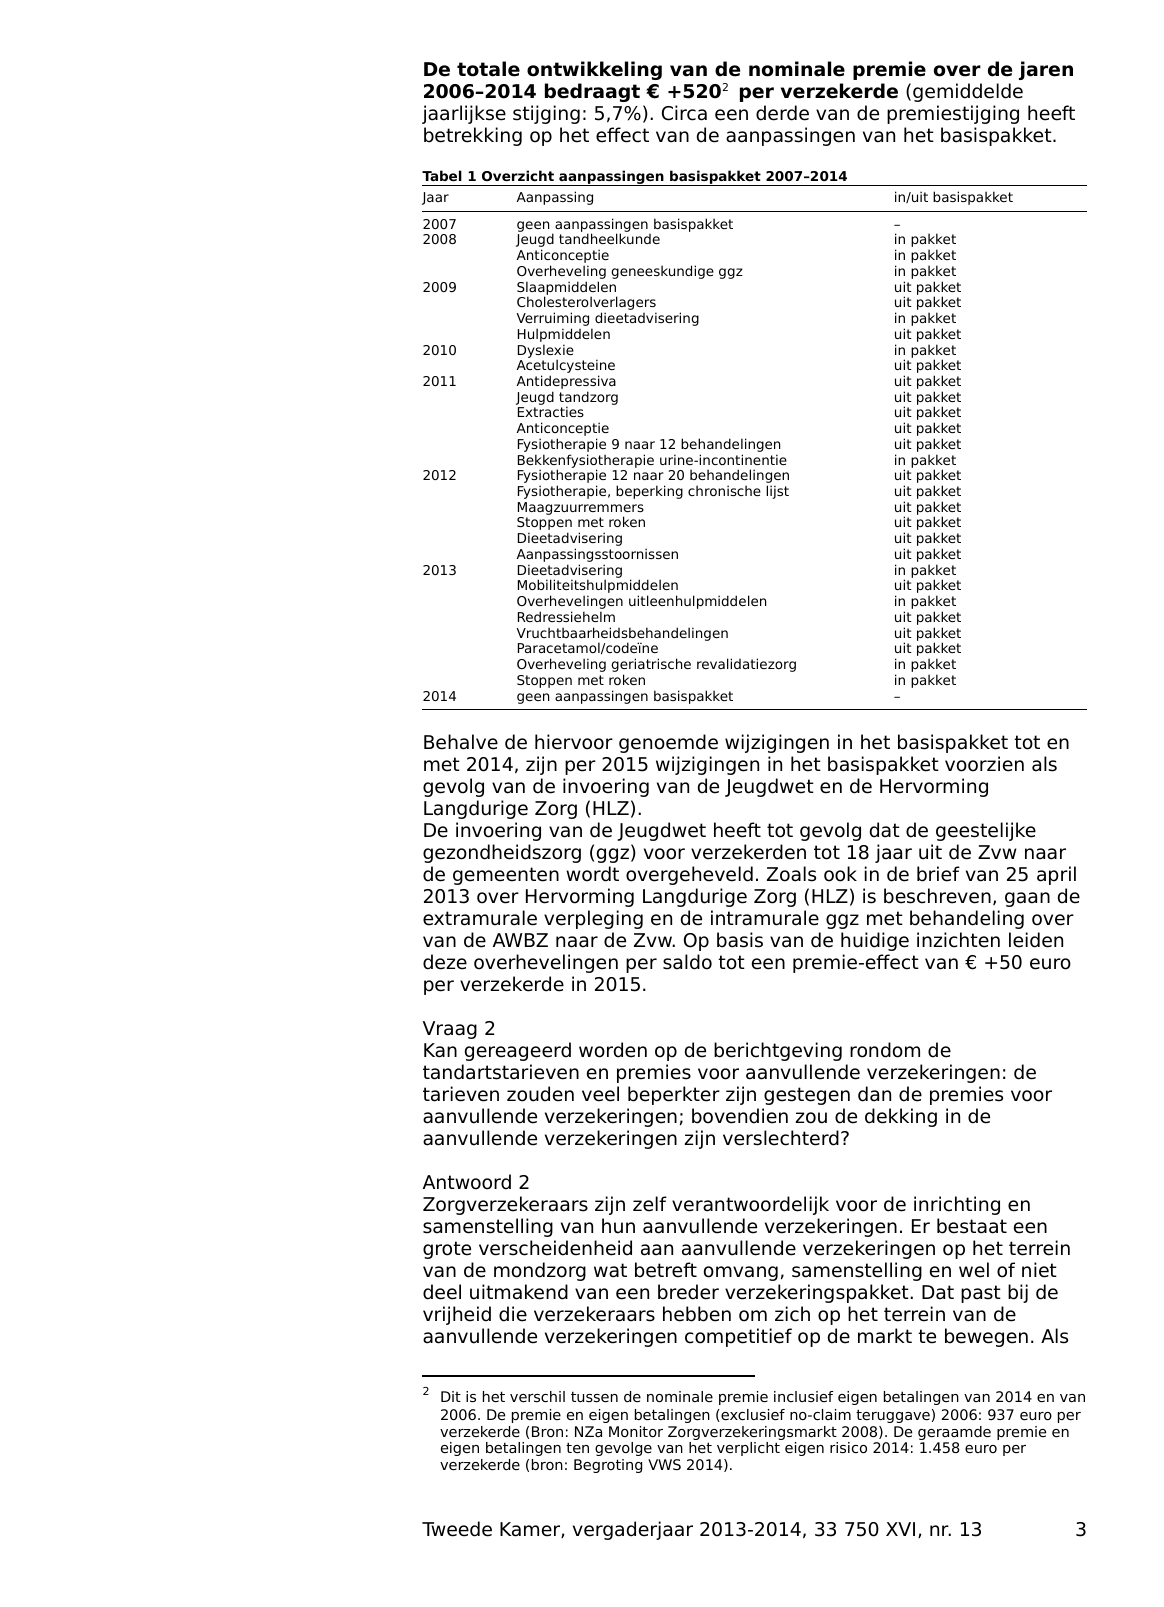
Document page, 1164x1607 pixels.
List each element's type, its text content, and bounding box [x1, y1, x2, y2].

table_cell Hulpmiddelen [511, 327, 888, 342]
table_cell [422, 484, 511, 499]
table_cell Vruchtbaarheidsbehandelingen [511, 625, 888, 641]
table_cell [422, 437, 511, 452]
table_cell Jaar [422, 186, 511, 211]
table_cell [422, 453, 511, 468]
table_cell Anticonceptie [511, 248, 888, 264]
table_cell uit pakket [888, 468, 1087, 484]
table_cell [422, 327, 511, 342]
text Kan gereageerd worden op de berichtgeving rondom de tandartstarieven en premies voor aanvullende verzekeringen: de tarieven zouden veel beperkter zijn gestegen dan de premies voor aanvullende verzekeringen; bovendien zou de dekking in de aanvullende verzekeringen zijn verslechterd? [422, 1040, 1087, 1150]
table_cell uit pakket [888, 279, 1087, 295]
table_cell – [888, 688, 1087, 709]
text Behalve de hiervoor genoemde wijzigingen in het basispakket tot en met 2014, zijn per 2015 wijzigingen in het basispakket voorzien als gevolg van de invoering van de Jeugdwet en de Hervorming Langdurige Zorg (HLZ). [422, 732, 1087, 820]
table_cell in pakket [888, 248, 1087, 264]
table_cell uit pakket [888, 515, 1087, 531]
table_cell [422, 421, 511, 437]
table_cell Overheveling geneeskundige ggz [511, 264, 888, 279]
table_cell [422, 641, 511, 657]
table_cell uit pakket [888, 578, 1087, 594]
text De invoering van de Jeugdwet heeft tot gevolg dat de geestelijke gezondheidszorg (ggz) voor verzekerden tot 18 jaar uit de Zvw naar de gemeenten wordt overgeheveld. Zoals ook in de brief van 25 april 2013 over Hervorming Langdurige Zorg (HLZ) is beschreven, gaan de extramurale verpleging en de intramurale ggz met behandeling over van de AWBZ naar de Zvw. Op basis van de huidige inzichten leiden deze overhevelingen per saldo tot een premie-effect van € +50 euro per verzekerde in 2015. [422, 820, 1087, 996]
table_cell [422, 547, 511, 562]
table_cell Aanpassingsstoornissen [511, 547, 888, 562]
table_header Tabel 1 Overzicht aanpassingen basispakket 2007–2014 [422, 169, 1087, 184]
table_cell 2007 [422, 212, 511, 232]
table_cell [422, 311, 511, 327]
table_cell in pakket [888, 657, 1087, 673]
table_cell Jeugd tandzorg [511, 390, 888, 405]
table_cell uit pakket [888, 531, 1087, 547]
table_cell [422, 264, 511, 279]
table_cell [422, 673, 511, 688]
table_cell 2008 [422, 232, 511, 248]
table_cell Mobiliteitshulpmiddelen [511, 578, 888, 594]
table_cell Extracties [511, 405, 888, 421]
table_cell 2012 [422, 468, 511, 484]
table_cell [422, 358, 511, 374]
table_cell [422, 531, 511, 547]
table_cell uit pakket [888, 421, 1087, 437]
table_cell Dyslexie [511, 342, 888, 358]
table_cell Paracetamol/codeïne [511, 641, 888, 657]
table_cell 2011 [422, 374, 511, 389]
table_cell Anticonceptie [511, 421, 888, 437]
table_cell Antidepressiva [511, 374, 888, 389]
table_cell in pakket [888, 342, 1087, 358]
table_cell [422, 610, 511, 625]
table_cell Aanpassing [511, 186, 888, 211]
table_cell Maagzuurremmers [511, 500, 888, 515]
table_cell uit pakket [888, 610, 1087, 625]
table_cell uit pakket [888, 390, 1087, 405]
text Antwoord 2 [422, 1172, 1087, 1194]
table_cell geen aanpassingen basispakket [511, 688, 888, 709]
table_cell uit pakket [888, 358, 1087, 374]
table_cell [422, 248, 511, 264]
table_cell in pakket [888, 594, 1087, 610]
table_cell uit pakket [888, 327, 1087, 342]
table_cell 2009 [422, 279, 511, 295]
table_cell uit pakket [888, 484, 1087, 499]
table_cell [422, 295, 511, 311]
table_cell [422, 500, 511, 515]
table_cell Stoppen met roken [511, 515, 888, 531]
table_cell Redressiehelm [511, 610, 888, 625]
table_cell – [888, 212, 1087, 232]
table_cell in pakket [888, 563, 1087, 578]
table_cell uit pakket [888, 641, 1087, 657]
table_cell Jeugd tandheelkunde [511, 232, 888, 248]
text Vraag 2 [422, 1018, 1087, 1040]
table_cell Verruiming dieetadvisering [511, 311, 888, 327]
table_cell in pakket [888, 453, 1087, 468]
table_cell in pakket [888, 311, 1087, 327]
table_cell Fysiotherapie 12 naar 20 behandelingen [511, 468, 888, 484]
table_cell uit pakket [888, 625, 1087, 641]
table_cell 2013 [422, 563, 511, 578]
table_cell uit pakket [888, 374, 1087, 389]
table_cell uit pakket [888, 405, 1087, 421]
table_cell Overhevelingen uitleenhulpmiddelen [511, 594, 888, 610]
table_cell Overheveling geriatrische revalidatiezorg [511, 657, 888, 673]
table_cell Fysiotherapie 9 naar 12 behandelingen [511, 437, 888, 452]
table_cell [422, 625, 511, 641]
table_cell [422, 578, 511, 594]
table_cell in pakket [888, 232, 1087, 248]
table_cell uit pakket [888, 295, 1087, 311]
table_cell Acetulcysteine [511, 358, 888, 374]
table_cell uit pakket [888, 500, 1087, 515]
table_cell Bekkenfysiotherapie urine-incontinentie [511, 453, 888, 468]
table_cell in pakket [888, 264, 1087, 279]
text De totale ontwikkeling van de nominale premie over de jaren 2006–2014 bedraagt € +520 per verzekerde (gemiddelde jaarlijkse stijging: 5,7%). Circa een derde van de premiestijging heeft betrekking op het effect van de aanpassingen van het basispakket. [422, 59, 1087, 147]
text Dit is het verschil tussen de nominale premie inclusief eigen betalingen van 2014 en van 2006. De premie en eigen betalingen (exclusief no-claim teruggave) 2006: 937 euro per verzekerde (Bron: NZa Monitor Zorgverzekeringsmarkt 2008). De geraamde premie en eigen betalingen ten gevolge van het verplicht eigen risico 2014: 1.458 euro per verzekerde (bron: Begroting VWS 2014). [422, 1385, 1087, 1474]
table_cell [422, 515, 511, 531]
table_cell geen aanpassingen basispakket [511, 212, 888, 232]
table_cell Cholesterolverlagers [511, 295, 888, 311]
table_cell uit pakket [888, 437, 1087, 452]
table_cell [422, 390, 511, 405]
table_cell uit pakket [888, 547, 1087, 562]
table_cell Slaapmiddelen [511, 279, 888, 295]
text Zorgverzekeraars zijn zelf verantwoordelijk voor de inrichting en samenstelling van hun aanvullende verzekeringen. Er bestaat een grote verscheidenheid aan aanvullende verzekeringen op het terrein van de mondzorg wat betreft omvang, samenstelling en wel of niet deel uitmakend van een breder verzekeringspakket. Dat past bij de vrijheid die verzekeraars hebben om zich op het terrein van de aanvullende verzekeringen competitief op de markt te bewegen. Als [422, 1194, 1087, 1348]
table_cell Stoppen met roken [511, 673, 888, 688]
table_cell 2014 [422, 688, 511, 709]
table_cell Fysiotherapie, beperking chronische lijst [511, 484, 888, 499]
table_cell [422, 657, 511, 673]
table_cell 2010 [422, 342, 511, 358]
table_cell [422, 594, 511, 610]
table_cell in pakket [888, 673, 1087, 688]
table_cell Dieetadvisering [511, 531, 888, 547]
table_cell [422, 405, 511, 421]
table_cell Dieetadvisering [511, 563, 888, 578]
table_cell in/uit basispakket [888, 186, 1087, 211]
